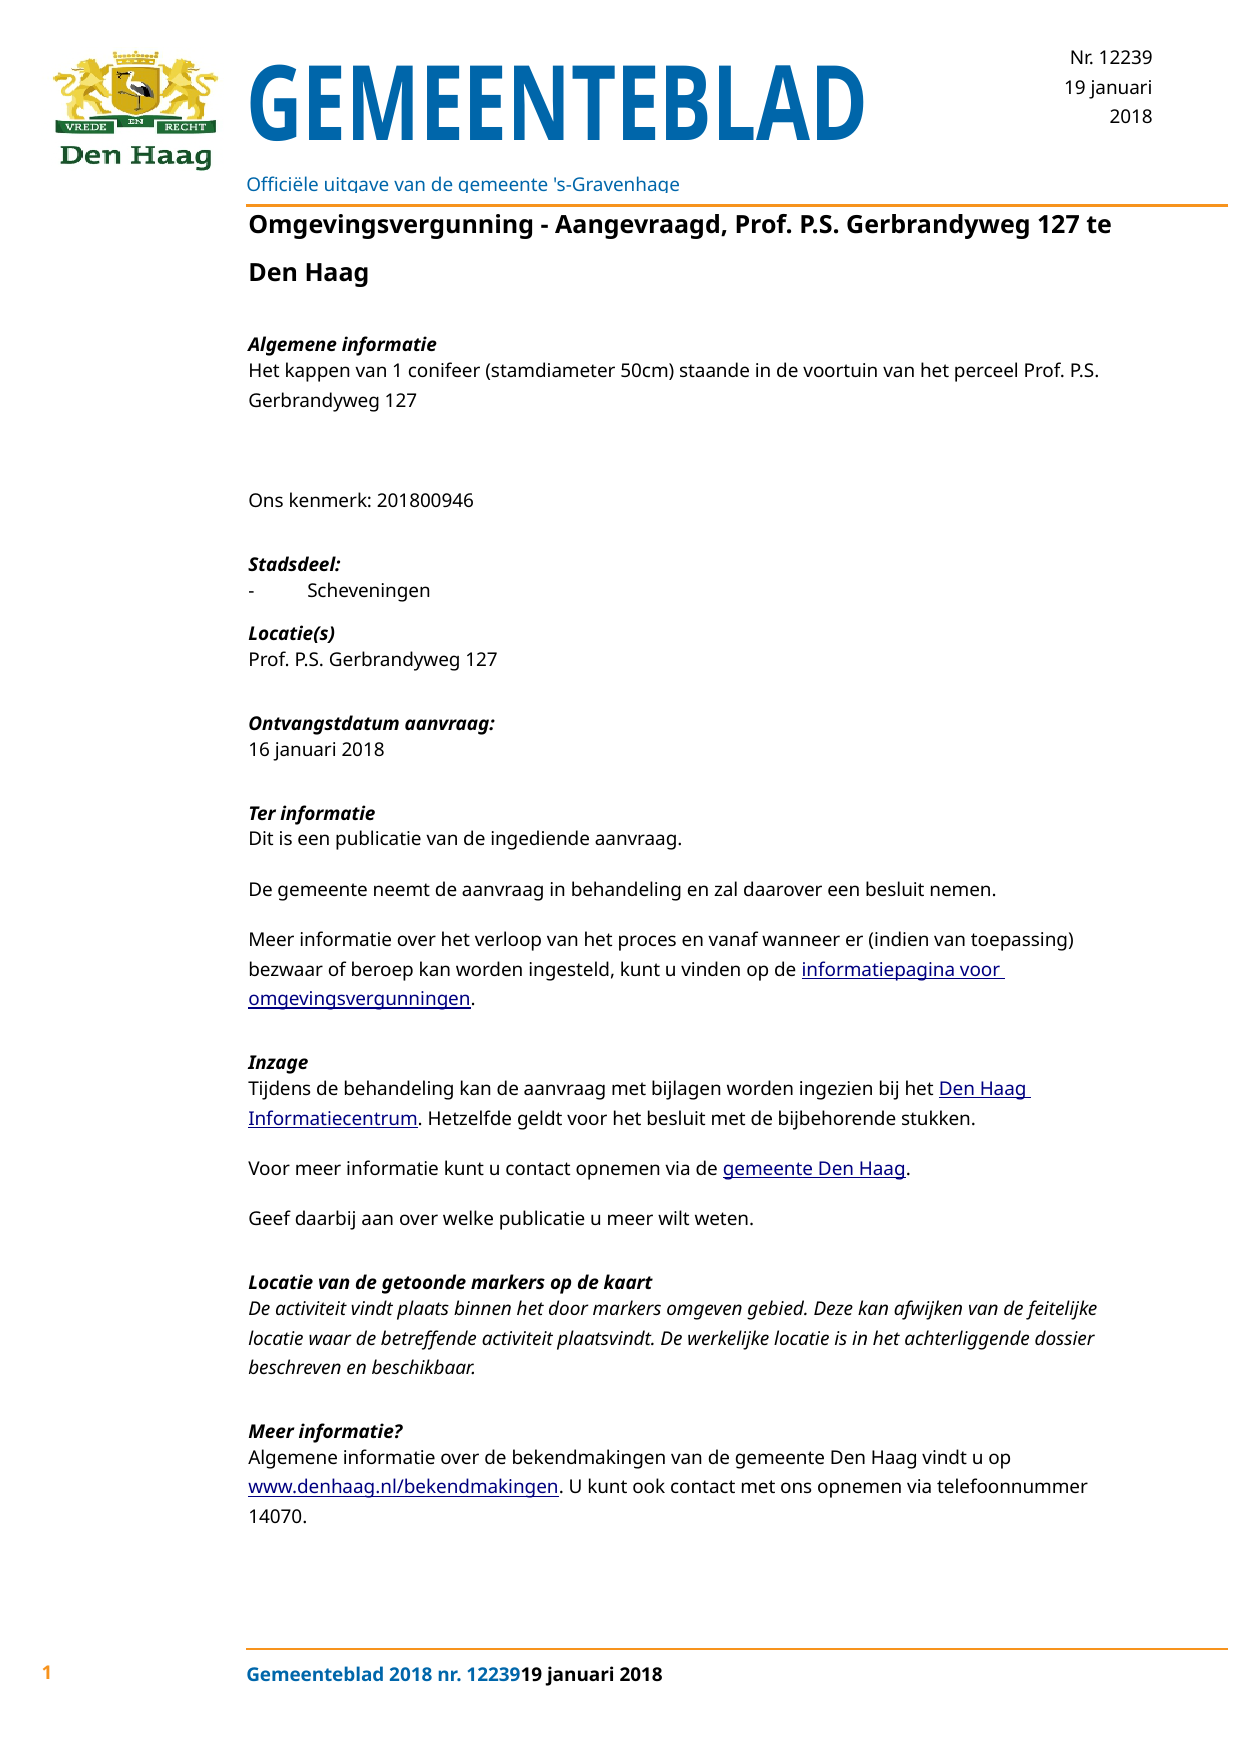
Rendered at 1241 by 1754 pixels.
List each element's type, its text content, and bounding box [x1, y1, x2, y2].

text Ter informatie [248, 800, 1152, 826]
text De activiteit vindt plaats binnen het door markers omgeven gebied. Deze kan afwijken van de feitelijke locatie waar de betreffende activiteit plaatsvindt. De werkelijke locatie is in het achterliggende dossier beschreven en beschikbaar. [248, 1295, 1152, 1380]
text Omgevingsvergunning - Aangevraagd, Prof. P.S. Gerbrandyweg 127 te Den Haag [248, 207, 1152, 288]
text 16 januari 2018 [248, 736, 1152, 762]
text Prof. P.S. Gerbrandyweg 127 [248, 646, 1152, 672]
list Scheveningen [248, 577, 1152, 603]
text Dit is een publicatie van de ingediende aanvraag. [248, 826, 1152, 851]
text Algemene informatie [248, 331, 1152, 357]
text Meer informatie? [248, 1418, 1152, 1444]
text Locatie van de getoonde markers op de kaart [248, 1269, 1152, 1295]
text Meer informatie over het verloop van het proces en vanaf wanneer er (indien van toepassing) bezwaar of beroep kan worden ingesteld, kunt u vinden op de informatiepagina voor omgevingsvergunningen. [248, 926, 1152, 1011]
text Stadsdeel: [248, 552, 1152, 577]
picture [41, 47, 231, 172]
text Locatie(s) [248, 620, 1152, 646]
text Ons kenmerk: 201800946 [248, 488, 1152, 513]
text Geef daarbij aan over welke publicatie u meer wilt weten. [248, 1206, 1152, 1231]
text Het kappen van 1 conifeer (stamdiameter 50cm) staande in de voortuin van het perceel Prof. P.S. Gerbrandyweg 127 [248, 357, 1152, 412]
text Algemene informatie over de bekendmakingen van de gemeente Den Haag vindt u op www.denhaag.nl/bekendmakingen. U kunt ook contact met ons opnemen via telefoonnummer 14070. [248, 1444, 1152, 1529]
text Tijdens de behandeling kan de aanvraag met bijlagen worden ingezien bij het Den Haag Informatiecentrum. Hetzelfde geldt voor het besluit met de bijbehorende stukken. [248, 1075, 1152, 1131]
text Inzage [248, 1049, 1152, 1075]
text Voor meer informatie kunt u contact opnemen via de gemeente Den Haag. [248, 1155, 1152, 1181]
text De gemeente neemt de aanvraag in behandeling en zal daarover een besluit nemen. [248, 876, 1152, 902]
text Ontvangstdatum aanvraag: [248, 710, 1152, 736]
